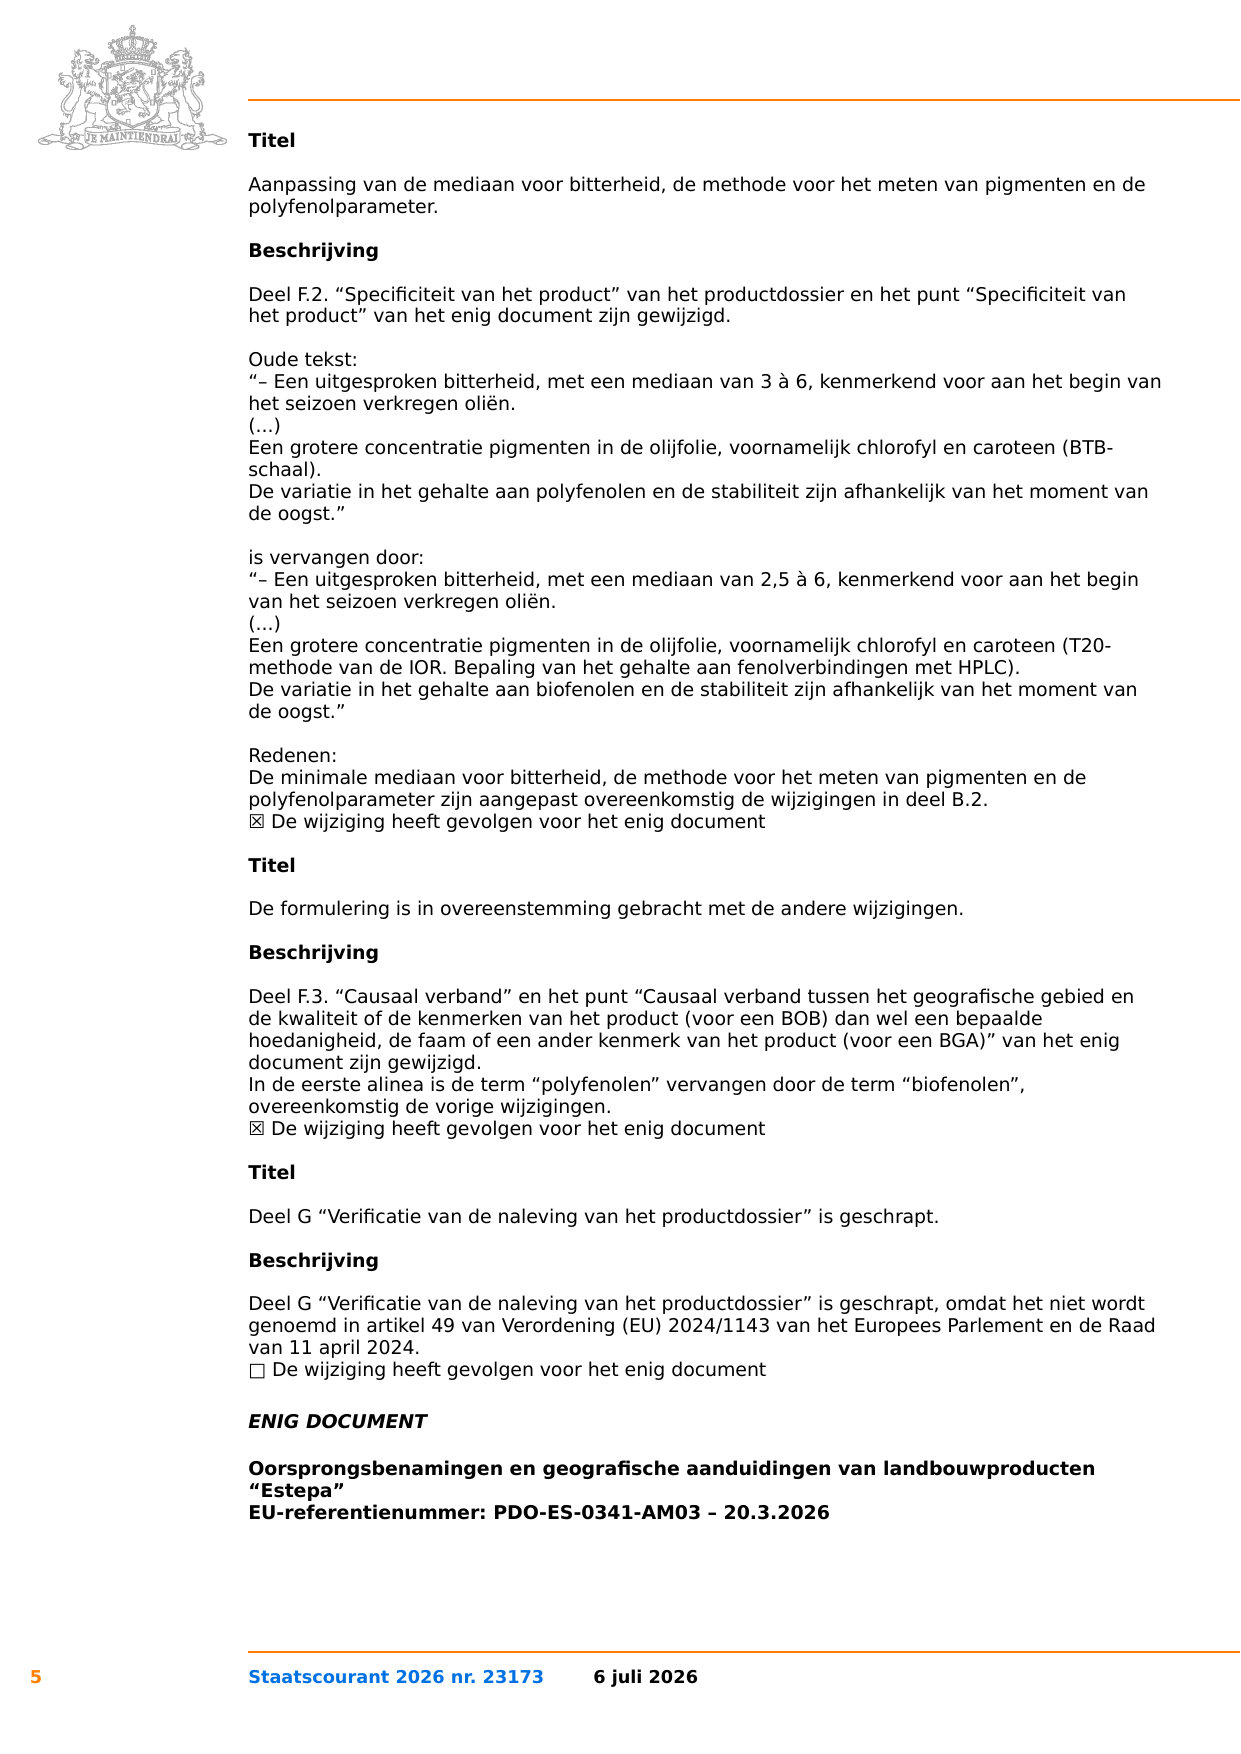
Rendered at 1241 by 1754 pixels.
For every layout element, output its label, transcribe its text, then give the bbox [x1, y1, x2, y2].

text Oude tekst: [248, 349, 1163, 371]
text Een grotere concentratie pigmenten in de olijfolie, voornamelijk chlorofyl en caroteen (BTB-schaal). [248, 437, 1163, 481]
text Deel G “Verificatie van de naleving van het productdossier” is geschrapt, omdat het niet wordt genoemd in artikel 49 van Verordening (EU) 2024/1143 van het Europees Parlement en de Raad van 11 april 2024. [248, 1293, 1163, 1359]
subtitle ENIG DOCUMENT [248, 1411, 1163, 1433]
text De minimale mediaan voor bitterheid, de methode voor het meten van pigmenten en de polyfenolparameter zijn aangepast overeenkomstig de wijzigingen in deel B.2. [248, 767, 1163, 811]
text “– Een uitgesproken bitterheid, met een mediaan van 2,5 à 6, kenmerkend voor aan het begin van het seizoen verkregen oliën. [248, 569, 1163, 613]
subtitle Titel [248, 854, 1163, 876]
text (...) [248, 613, 1163, 635]
subtitle Titel [248, 130, 1163, 152]
text is vervangen door: [248, 547, 1163, 569]
text ☒ De wijziging heeft gevolgen voor het enig document [248, 1118, 1163, 1140]
text Deel G “Verificatie van de naleving van het productdossier” is geschrapt. [248, 1206, 1163, 1228]
text □ De wijziging heeft gevolgen voor het enig document [248, 1359, 1163, 1381]
text ☒ De wijziging heeft gevolgen voor het enig document [248, 811, 1163, 833]
picture [38, 25, 227, 150]
text “Estepa” [248, 1480, 1163, 1502]
text Aanpassing van de mediaan voor bitterheid, de methode voor het meten van pigmenten en de polyfenolparameter. [248, 174, 1163, 218]
text De variatie in het gehalte aan biofenolen en de stabiliteit zijn afhankelijk van het moment van de oogst.” [248, 679, 1163, 723]
text In de eerste alinea is de term “polyfenolen” vervangen door de term “biofenolen”, overeenkomstig de vorige wijzigingen. [248, 1074, 1163, 1118]
text EU-referentienummer: PDO-ES-0341-AM03 – 20.3.2026 [248, 1502, 1163, 1524]
text Deel F.3. “Causaal verband” en het punt “Causaal verband tussen het geografische gebied en de kwaliteit of de kenmerken van het product (voor een BOB) dan wel een bepaalde hoedanigheid, de faam of een ander kenmerk van het product (voor een BGA)” van het enig document zijn gewijzigd. [248, 986, 1163, 1074]
text De formulering is in overeenstemming gebracht met de andere wijzigingen. [248, 898, 1163, 920]
subtitle Beschrijving [248, 942, 1163, 964]
text Een grotere concentratie pigmenten in de olijfolie, voornamelijk chlorofyl en caroteen (T20-methode van de IOR. Bepaling van het gehalte aan fenolverbindingen met HPLC). [248, 635, 1163, 679]
text Redenen: [248, 745, 1163, 767]
subtitle Beschrijving [248, 239, 1163, 262]
text Oorsprongsbenamingen en geografische aanduidingen van landbouwproducten [248, 1458, 1163, 1480]
text “– Een uitgesproken bitterheid, met een mediaan van 3 à 6, kenmerkend voor aan het begin van het seizoen verkregen oliën. [248, 371, 1163, 415]
text (...) [248, 415, 1163, 437]
text De variatie in het gehalte aan polyfenolen en de stabiliteit zijn afhankelijk van het moment van de oogst.” [248, 481, 1163, 525]
text Deel F.2. “Specificiteit van het product” van het productdossier en het punt “Specificiteit van het product” van het enig document zijn gewijzigd. [248, 283, 1163, 327]
subtitle Titel [248, 1162, 1163, 1184]
subtitle Beschrijving [248, 1249, 1163, 1271]
